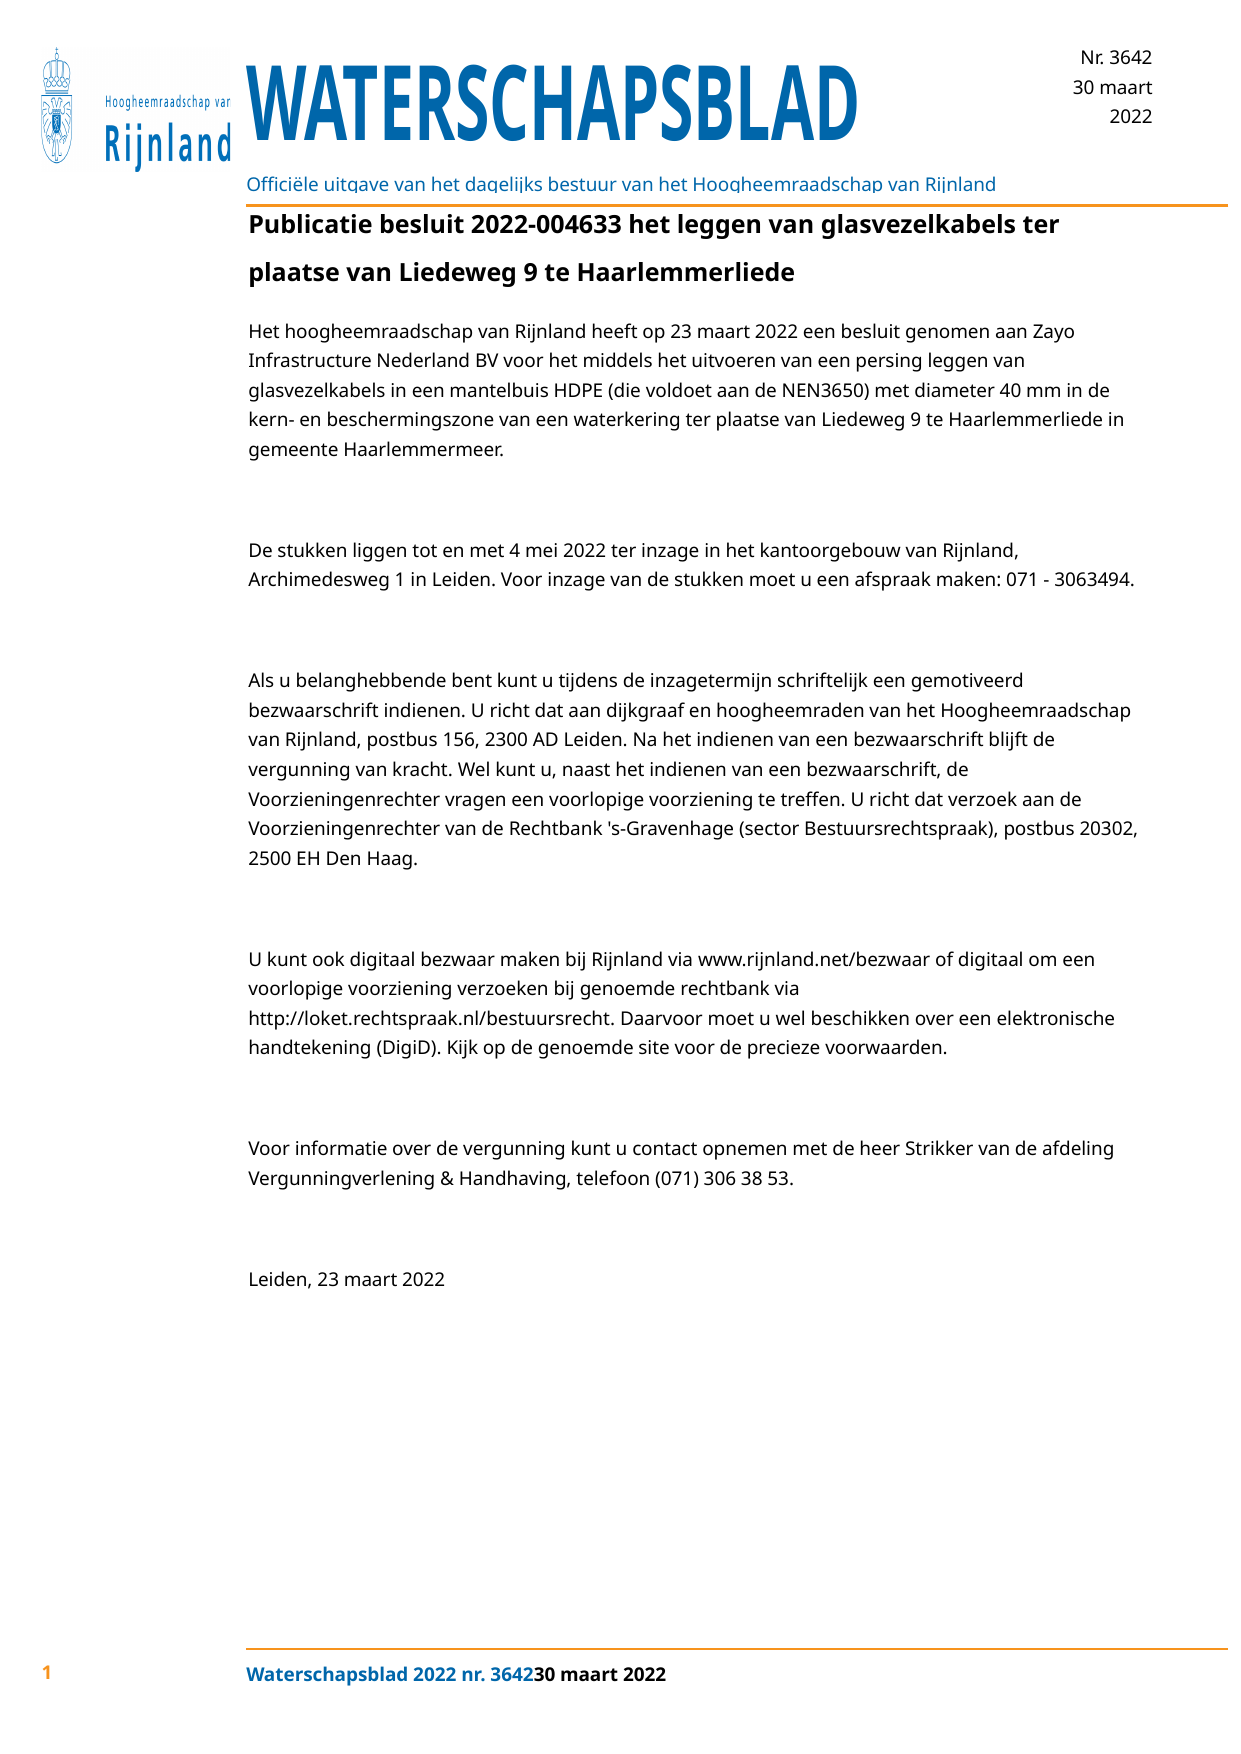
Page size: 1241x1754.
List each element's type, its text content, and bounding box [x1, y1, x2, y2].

text Het hoogheemraadschap van Rijnland heeft op 23 maart 2022 een besluit genomen aan Zayo Infrastructure Nederland BV voor het middels het uitvoeren van een persing leggen van glasvezelkabels in een mantelbuis HDPE (die voldoet aan de NEN3650) met diameter 40 mm in de kern- en beschermingszone van een waterkering ter plaatse van Liedeweg 9 te Haarlemmerliede in gemeente Haarlemmermeer. [248, 318, 1152, 462]
text Voor informatie over de vergunning kunt u contact opnemen met de heer Strikker van de afdeling Vergunningverlening & Handhaving, telefoon (071) 306 38 53. [248, 1135, 1152, 1191]
text De stukken liggen tot en met 4 mei 2022 ter inzage in het kantoorgebouw van Rijnland, Archimedesweg 1 in Leiden. Voor inzage van de stukken moet u een afspraak maken: 071 - 3063494. [248, 537, 1152, 592]
picture [41, 47, 231, 172]
text Publicatie besluit 2022-004633 het leggen van glasvezelkabels ter plaatse van Liedeweg 9 te Haarlemmerliede [248, 207, 1152, 288]
text Leiden, 23 maart 2022 [248, 1266, 1152, 1292]
text U kunt ook digitaal bezwaar maken bij Rijnland via www.rijnland.net/bezwaar of digitaal om een voorlopige voorziening verzoeken bij genoemde rechtbank via http://loket.rechtspraak.nl/bestuursrecht. Daarvoor moet u wel beschikken over een elektronische handtekening (DigiD). Kijk op de genoemde site voor de precieze voorwaarden. [248, 946, 1152, 1060]
text Als u belanghebbende bent kunt u tijdens de inzagetermijn schriftelijk een gemotiveerd bezwaarschrift indienen. U richt dat aan dijkgraaf en hoogheemraden van het Hoogheemraadschap van Rijnland, postbus 156, 2300 AD Leiden. Na het indienen van een bezwaarschrift blijft de vergunning van kracht. Wel kunt u, naast het indienen van een bezwaarschrift, de Voorzieningenrechter vragen een voorlopige voorziening te treffen. U richt dat verzoek aan de Voorzieningenrechter van de Rechtbank 's-Gravenhage (sector Bestuursrechtspraak), postbus 20302, 2500 EH Den Haag. [248, 667, 1152, 871]
